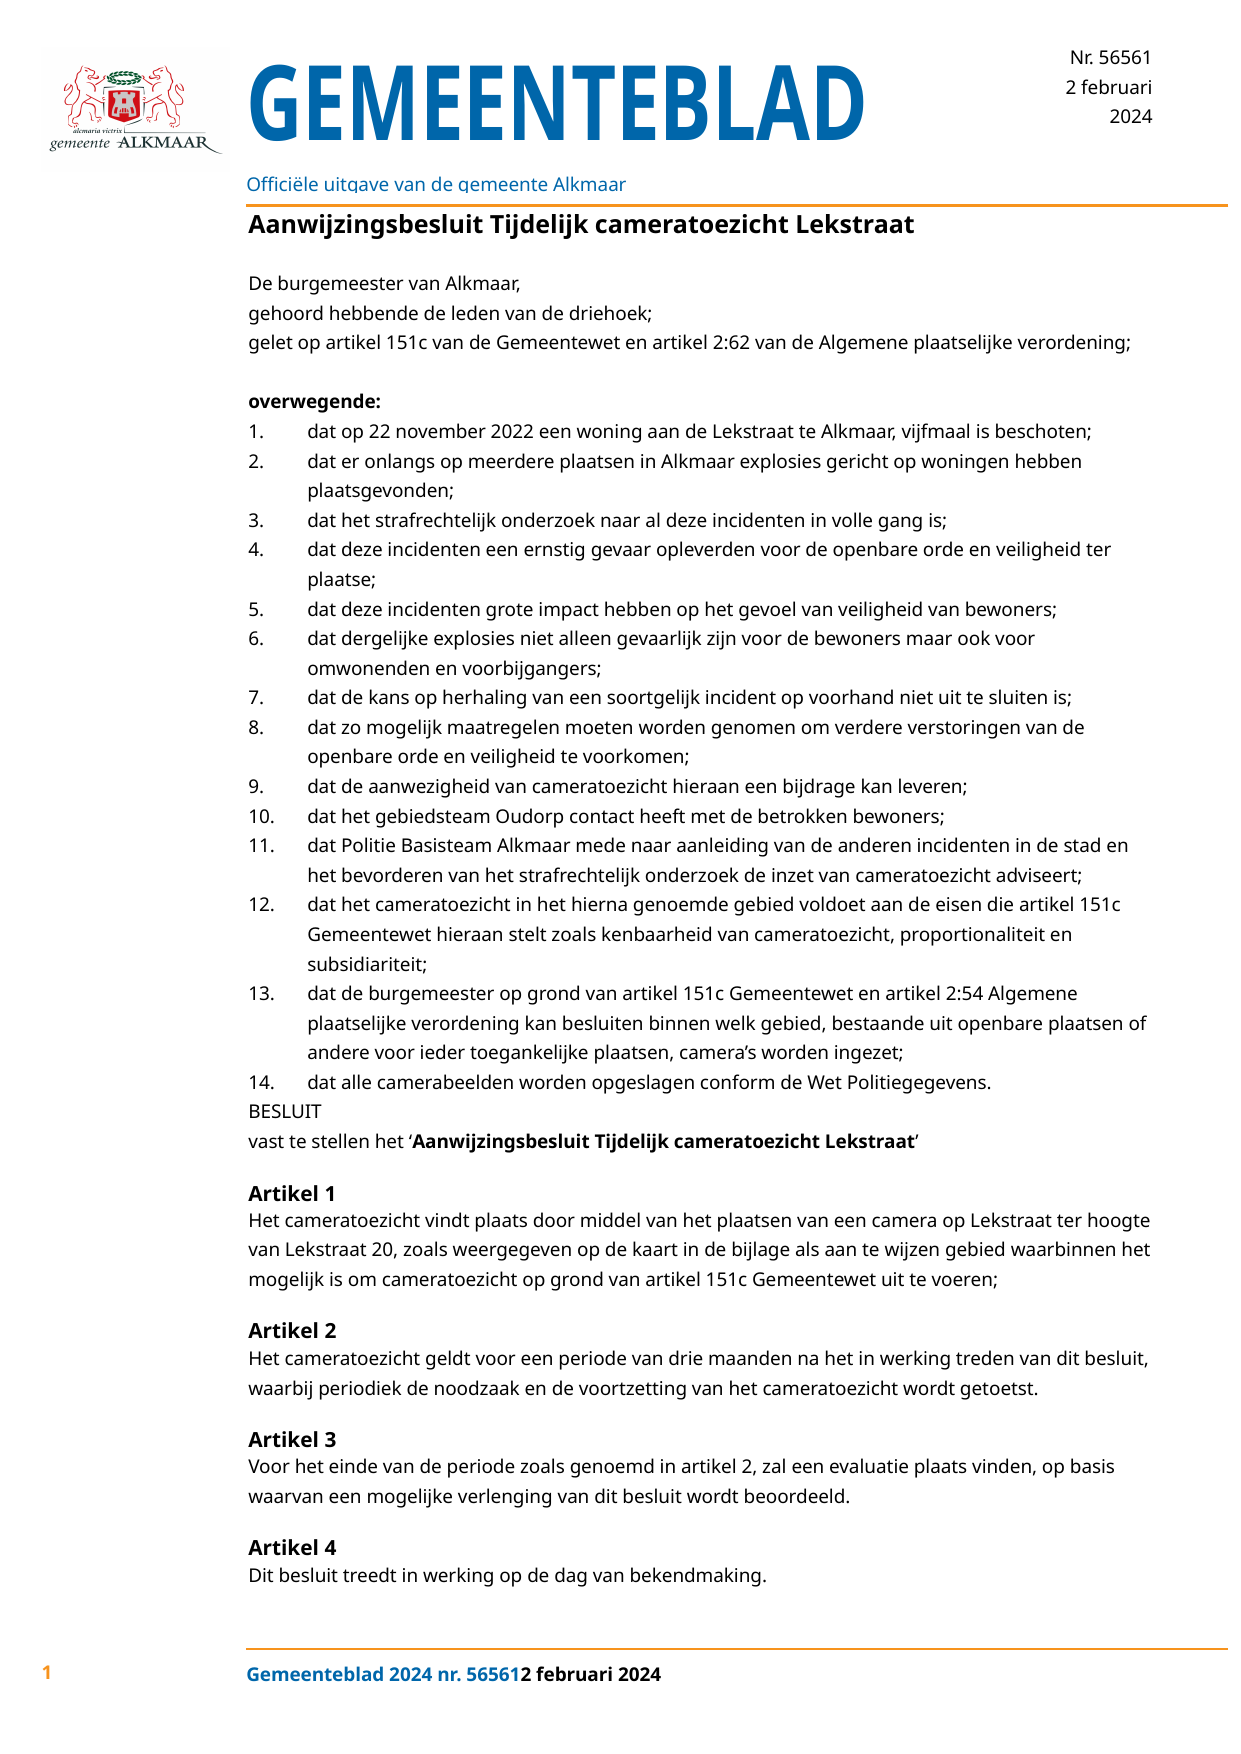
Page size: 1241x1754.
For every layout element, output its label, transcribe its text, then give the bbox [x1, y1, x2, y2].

text overwegende: [248, 389, 1152, 414]
text Dit besluit treedt in werking op de dag van bekendmaking. [248, 1562, 1152, 1588]
list dat alle camerabeelden worden opgeslagen conform de Wet Politiegegevens. [248, 1069, 1152, 1095]
text Het cameratoezicht vindt plaats door middel van het plaatsen van een camera op Lekstraat ter hoogte van Lekstraat 20, zoals weergegeven op de kaart in de bijlage als aan te wijzen gebied waarbinnen het mogelijk is om cameratoezicht op grond van artikel 151c Gemeentewet uit te voeren; [248, 1207, 1152, 1292]
text gehoord hebbende de leden van de driehoek; [248, 300, 1152, 326]
list dat deze incidenten grote impact hebben op het gevoel van veiligheid van bewoners; [248, 596, 1152, 621]
text vast te stellen het ‘Aanwijzingsbesluit Tijdelijk cameratoezicht Lekstraat’ [248, 1128, 1152, 1154]
text Aanwijzingsbesluit Tijdelijk cameratoezicht Lekstraat [248, 207, 1152, 241]
text Voor het einde van de periode zoals genoemd in artikel 2, zal een evaluatie plaats vinden, op basis waarvan een mogelijke verlenging van dit besluit wordt beoordeeld. [248, 1453, 1152, 1509]
text Artikel 2 [248, 1317, 1152, 1345]
list dat de aanwezigheid van cameratoezicht hieraan een bijdrage kan leveren; [248, 773, 1152, 799]
text gelet op artikel 151c van de Gemeentewet en artikel 2:62 van de Algemene plaatselijke verordening; [248, 329, 1152, 355]
text BESLUIT [248, 1099, 1152, 1124]
list dat de burgemeester op grond van artikel 151c Gemeentewet en artikel 2:54 Algemene plaatselijke verordening kan besluiten binnen welk gebied, bestaande uit openbare plaatsen of andere voor ieder toegankelijke plaatsen, camera’s worden ingezet; [248, 980, 1152, 1065]
text Het cameratoezicht geldt voor een periode van drie maanden na het in werking treden van dit besluit, waarbij periodiek de noodzaak en de voortzetting van het cameratoezicht wordt getoetst. [248, 1345, 1152, 1400]
text Artikel 3 [248, 1425, 1152, 1453]
list dat op 22 november 2022 een woning aan de Lekstraat te Alkmaar, vijfmaal is beschoten; [248, 418, 1152, 444]
text De burgemeester van Alkmaar, [248, 270, 1152, 296]
list dat er onlangs op meerdere plaatsen in Alkmaar explosies gericht op woningen hebben plaatsgevonden; [248, 448, 1152, 503]
list dat het cameratoezicht in het hierna genoemde gebied voldoet aan de eisen die artikel 151c Gemeentewet hieraan stelt zoals kenbaarheid van cameratoezicht, proportionaliteit en subsidiariteit; [248, 892, 1152, 976]
list dat zo mogelijk maatregelen moeten worden genomen om verdere verstoringen van de openbare orde en veiligheid te voorkomen; [248, 714, 1152, 769]
picture [41, 47, 231, 172]
list dat Politie Basisteam Alkmaar mede naar aanleiding van de anderen incidenten in de stad en het bevorderen van het strafrechtelijk onderzoek de inzet van cameratoezicht adviseert; [248, 832, 1152, 888]
list dat dergelijke explosies niet alleen gevaarlijk zijn voor de bewoners maar ook voor omwonenden en voorbijgangers; [248, 625, 1152, 681]
list dat het strafrechtelijk onderzoek naar al deze incidenten in volle gang is; [248, 507, 1152, 533]
list dat het gebiedsteam Oudorp contact heeft met de betrokken bewoners; [248, 803, 1152, 828]
list dat deze incidenten een ernstig gevaar opleverden voor de openbare orde en veiligheid ter plaatse; [248, 537, 1152, 592]
list dat de kans op herhaling van een soortgelijk incident op voorhand niet uit te sluiten is; [248, 684, 1152, 710]
text Artikel 1 [248, 1179, 1152, 1207]
text Artikel 4 [248, 1533, 1152, 1562]
